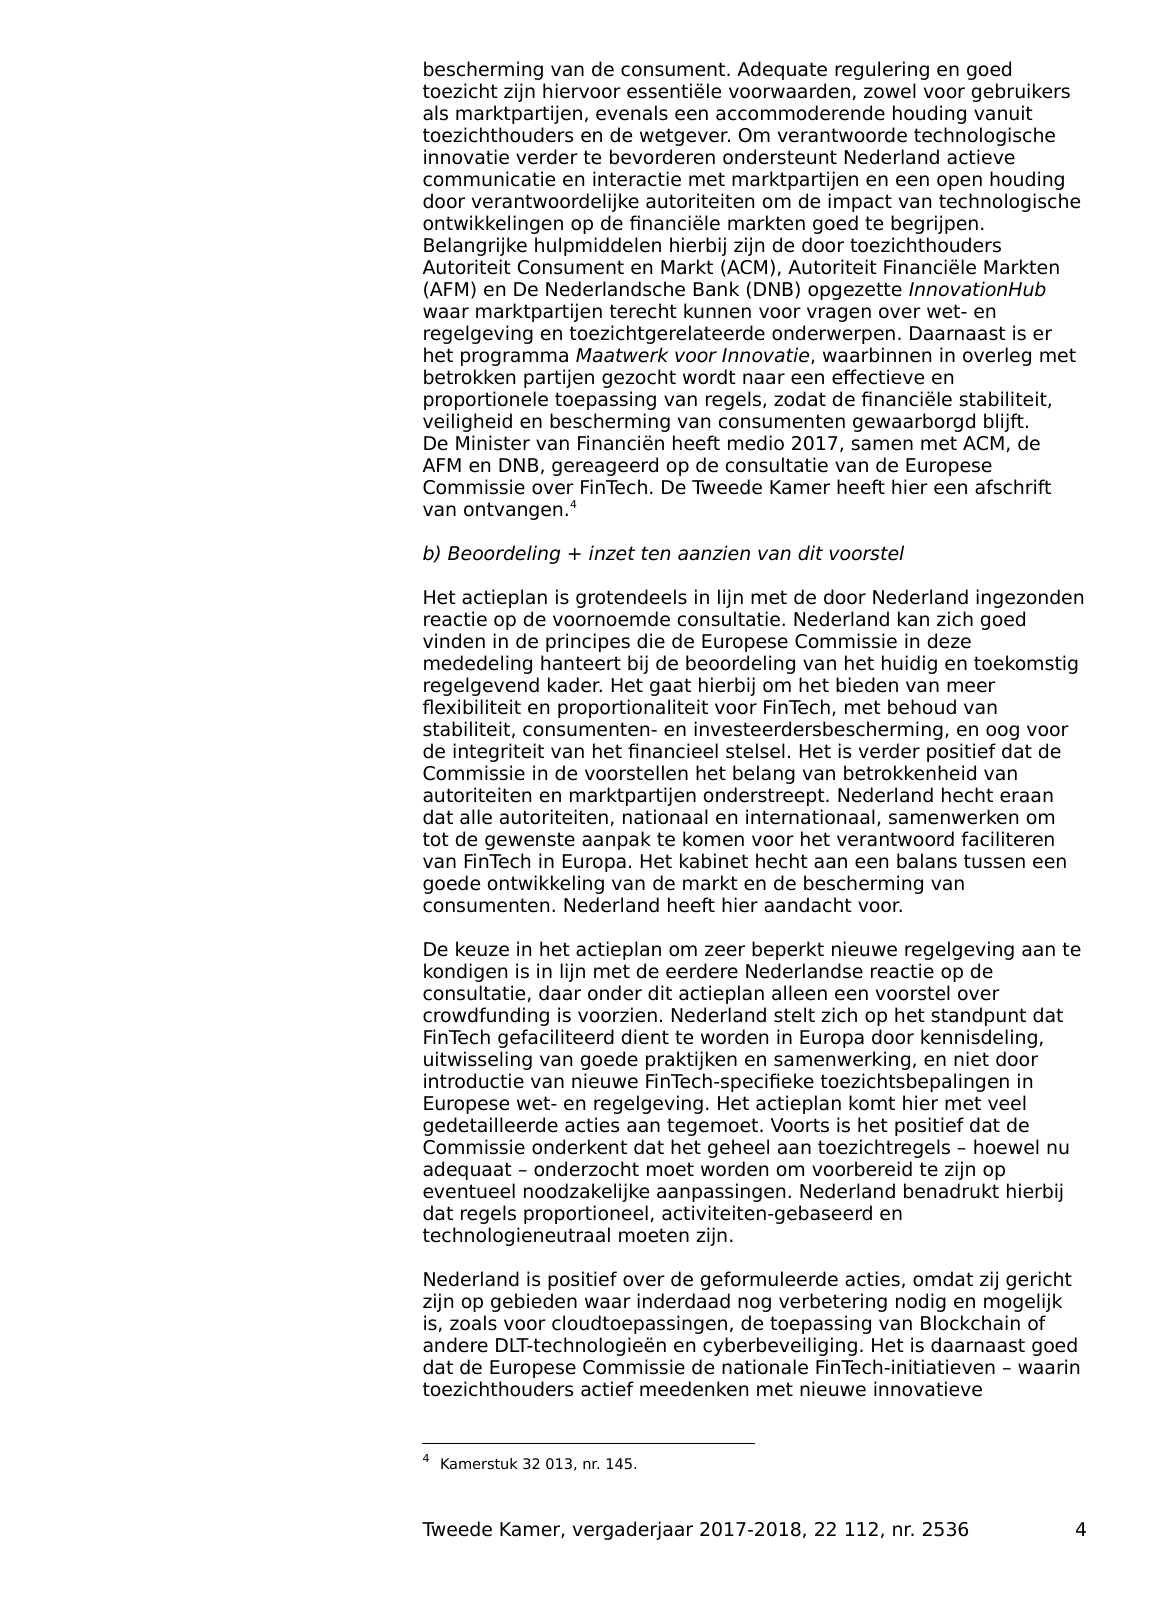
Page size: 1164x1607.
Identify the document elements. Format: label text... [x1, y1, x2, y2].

text Het actieplan is grotendeels in lijn met de door Nederland ingezonden reactie op de voornoemde consultatie. Nederland kan zich goed vinden in de principes die de Europese Commissie in deze mededeling hanteert bij de beoordeling van het huidig en toekomstig regelgevend kader. Het gaat hierbij om het bieden van meer flexibiliteit en proportionaliteit voor FinTech, met behoud van stabiliteit, consumenten- en investeerdersbescherming, en oog voor de integriteit van het financieel stelsel. Het is verder positief dat de Commissie in de voorstellen het belang van betrokkenheid van autoriteiten en marktpartijen onderstreept. Nederland hecht eraan dat alle autoriteiten, nationaal en internationaal, samenwerken om tot de gewenste aanpak te komen voor het verantwoord faciliteren van FinTech in Europa. Het kabinet hecht aan een balans tussen een goede ontwikkeling van de markt en de bescherming van consumenten. Nederland heeft hier aandacht voor. [422, 587, 1087, 917]
text Kamerstuk 32 013, nr. 145. [422, 1452, 1087, 1474]
text De keuze in het actieplan om zeer beperkt nieuwe regelgeving aan te kondigen is in lijn met de eerdere Nederlandse reactie op de consultatie, daar onder dit actieplan alleen een voorstel over crowdfunding is voorzien. Nederland stelt zich op het standpunt dat FinTech gefaciliteerd dient te worden in Europa door kennisdeling, uitwisseling van goede praktijken en samenwerking, en niet door introductie van nieuwe FinTech-specifieke toezichtsbepalingen in Europese wet- en regelgeving. Het actieplan komt hier met veel gedetailleerde acties aan tegemoet. Voorts is het positief dat de Commissie onderkent dat het geheel aan toezichtregels – hoewel nu adequaat – onderzocht moet worden om voorbereid te zijn op eventueel noodzakelijke aanpassingen. Nederland benadrukt hierbij dat regels proportioneel, activiteiten-gebaseerd en technologieneutraal moeten zijn. [422, 939, 1087, 1247]
text Nederland is positief over de geformuleerde acties, omdat zij gericht zijn op gebieden waar inderdaad nog verbetering nodig en mogelijk is, zoals voor cloudtoepassingen, de toepassing van Blockchain of andere DLT-technologieën en cyberbeveiliging. Het is daarnaast goed dat de Europese Commissie de nationale FinTech-initiatieven – waarin toezichthouders actief meedenken met nieuwe innovatieve [422, 1269, 1087, 1401]
subtitle b) Beoordeling + inzet ten aanzien van dit voorstel [422, 543, 1087, 565]
text bescherming van de consument. Adequate regulering en goed toezicht zijn hiervoor essentiële voorwaarden, zowel voor gebruikers als marktpartijen, evenals een accommoderende houding vanuit toezichthouders en de wetgever. Om verantwoorde technologische innovatie verder te bevorderen ondersteunt Nederland actieve communicatie en interactie met marktpartijen en een open houding door verantwoordelijke autoriteiten om de impact van technologische ontwikkelingen op de financiële markten goed te begrijpen. Belangrijke hulpmiddelen hierbij zijn de door toezichthouders Autoriteit Consument en Markt (ACM), Autoriteit Financiële Markten (AFM) en De Nederlandsche Bank (DNB) opgezette InnovationHub waar marktpartijen terecht kunnen voor vragen over wet- en regelgeving en toezichtgerelateerde onderwerpen. Daarnaast is er het programma Maatwerk voor Innovatie, waarbinnen in overleg met betrokken partijen gezocht wordt naar een effectieve en proportionele toepassing van regels, zodat de financiële stabiliteit, veiligheid en bescherming van consumenten gewaarborgd blijft. [422, 59, 1087, 433]
text De Minister van Financiën heeft medio 2017, samen met ACM, de AFM en DNB, gereageerd op de consultatie van de Europese Commissie over FinTech. De Tweede Kamer heeft hier een afschrift van ontvangen. [422, 433, 1087, 521]
